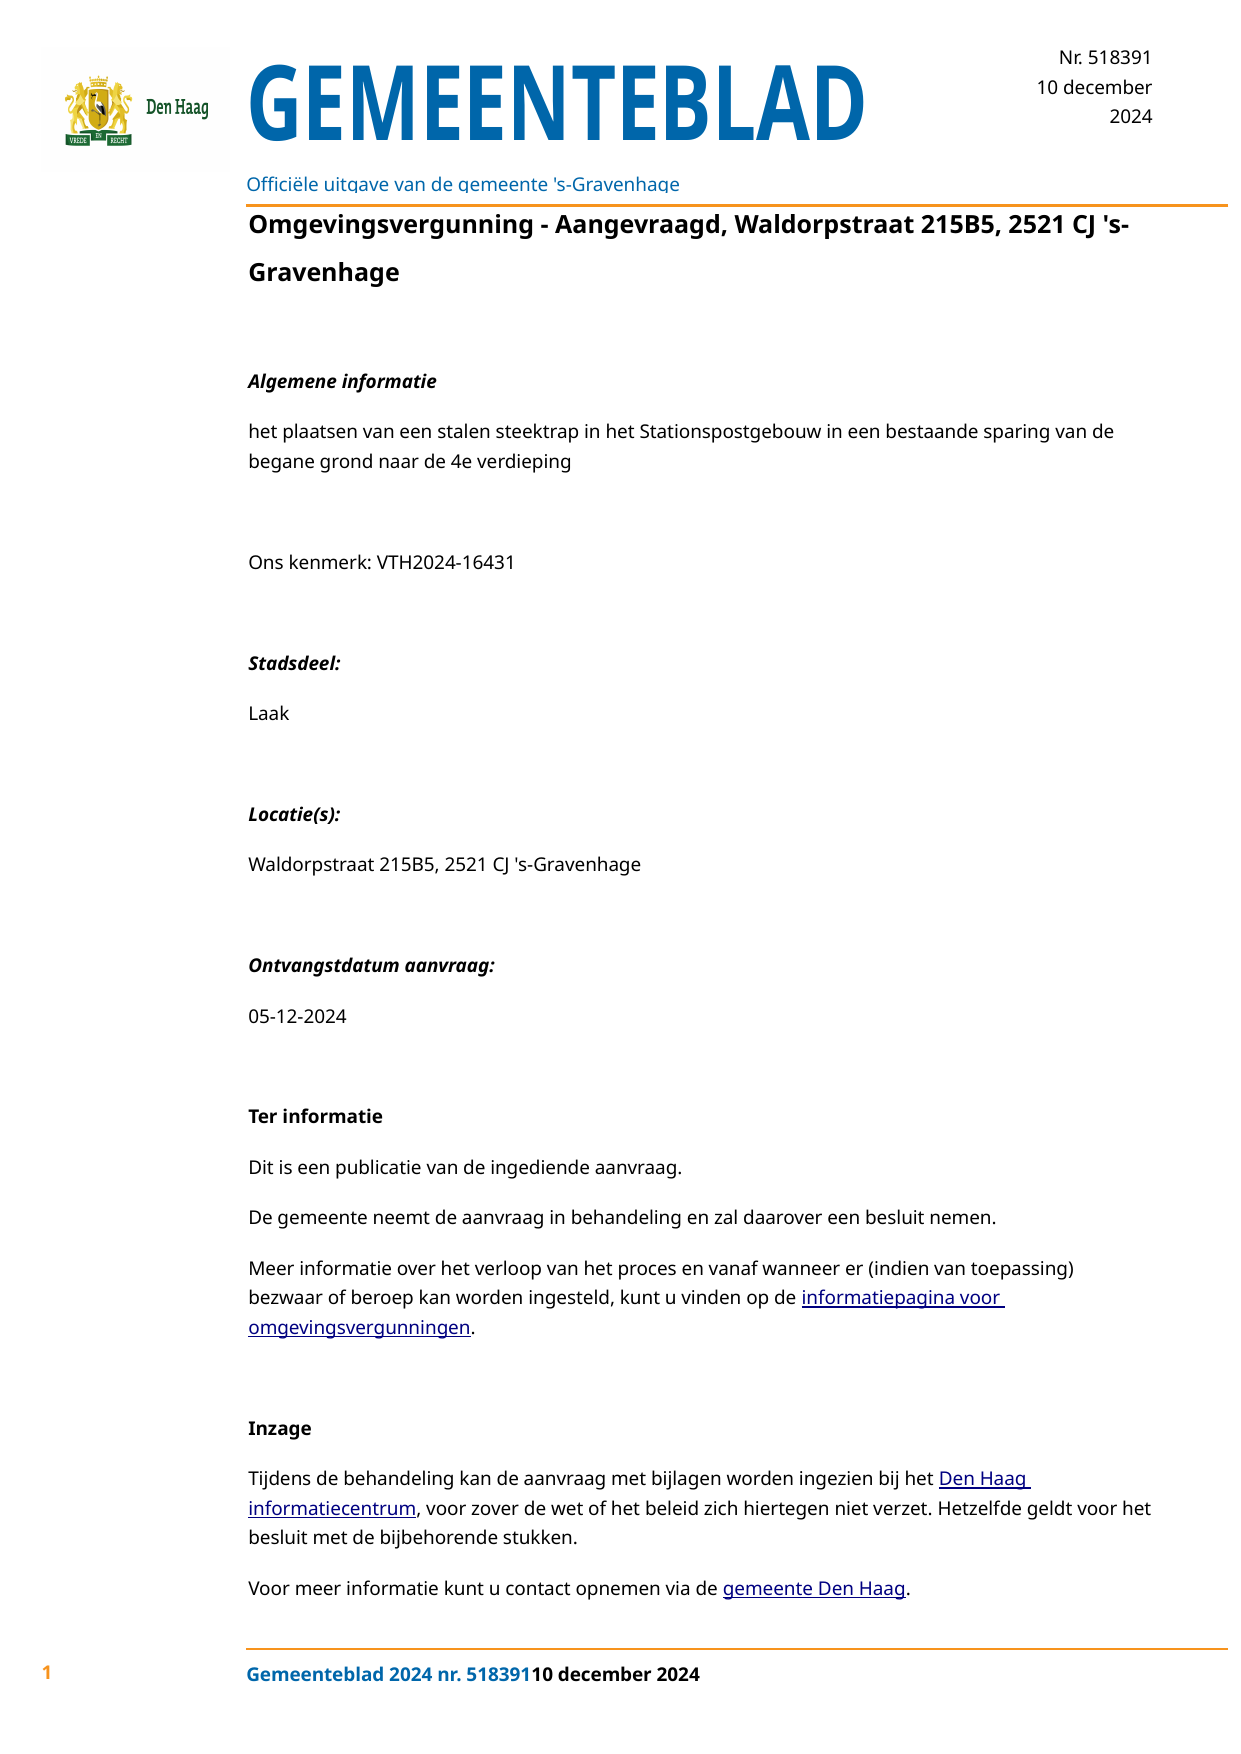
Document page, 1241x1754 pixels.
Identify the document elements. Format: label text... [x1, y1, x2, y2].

text 05-12-2024 [248, 1003, 1152, 1029]
text Laak [248, 700, 1152, 726]
text Tijdens de behandeling kan de aanvraag met bijlagen worden ingezien bij het Den Haag informatiecentrum, voor zover de wet of het beleid zich hiertegen niet verzet. Hetzelfde geldt voor het besluit met de bijbehorende stukken. [248, 1465, 1152, 1550]
picture [41, 47, 231, 172]
text Inzage [248, 1415, 1152, 1441]
text Voor meer informatie kunt u contact opnemen via de gemeente Den Haag. [248, 1575, 1152, 1601]
text Ons kenmerk: VTH2024-16431 [248, 549, 1152, 575]
text Omgevingsvergunning - Aangevraagd, Waldorpstraat 215B5, 2521 CJ 's-Gravenhage [248, 207, 1152, 288]
text Ontvangstdatum aanvraag: [248, 952, 1152, 978]
text Meer informatie over het verloop van het proces en vanaf wanneer er (indien van toepassing) bezwaar of beroep kan worden ingesteld, kunt u vinden op de informatiepagina voor omgevingsvergunningen. [248, 1255, 1152, 1340]
text Dit is een publicatie van de ingediende aanvraag. [248, 1154, 1152, 1180]
text het plaatsen van een stalen steektrap in het Stationspostgebouw in een bestaande sparing van de begane grond naar de 4e verdieping [248, 419, 1152, 474]
text Ter informatie [248, 1104, 1152, 1129]
text Locatie(s): [248, 801, 1152, 827]
text Stadsdeel: [248, 650, 1152, 676]
text Waldorpstraat 215B5, 2521 CJ 's-Gravenhage [248, 852, 1152, 877]
text Algemene informatie [248, 368, 1152, 394]
text De gemeente neemt de aanvraag in behandeling en zal daarover een besluit nemen. [248, 1204, 1152, 1230]
